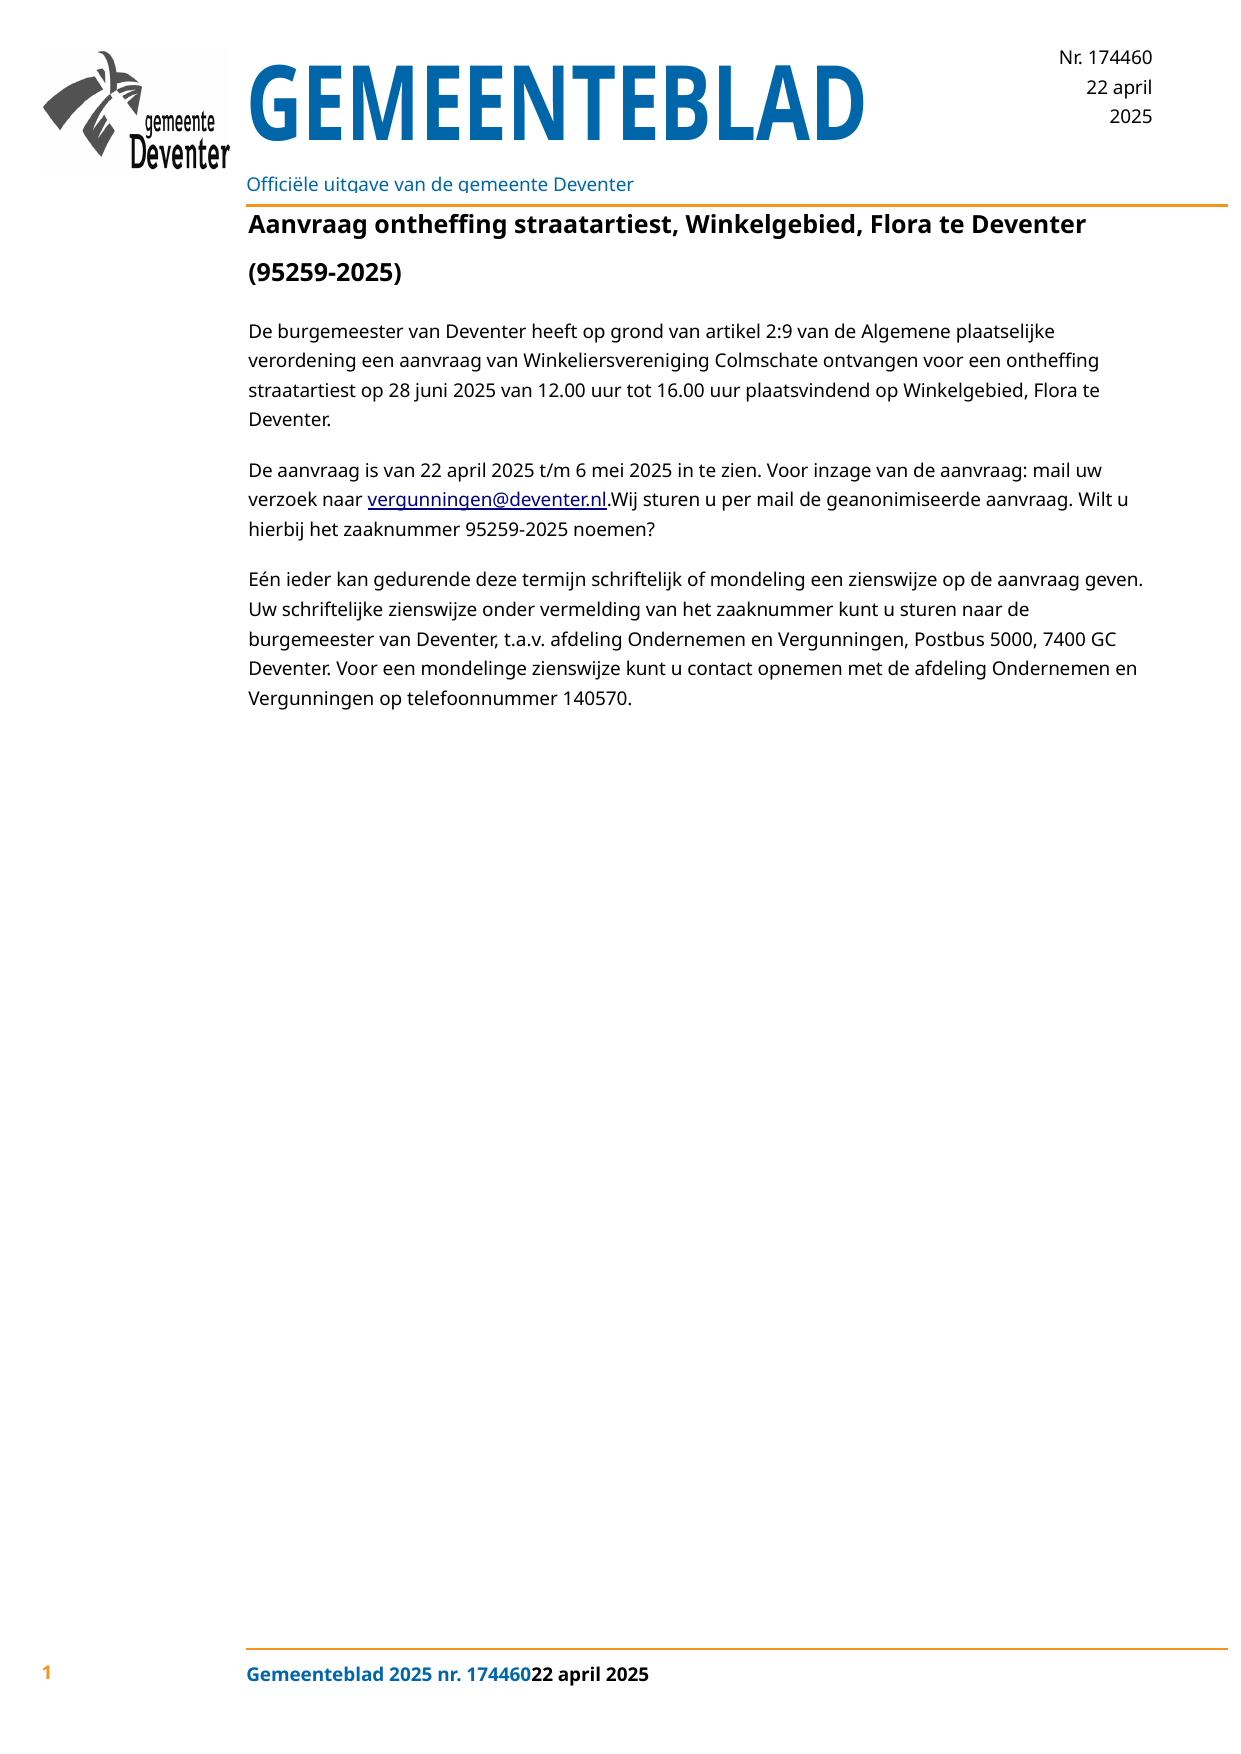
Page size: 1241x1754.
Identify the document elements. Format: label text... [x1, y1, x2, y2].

text Eén ieder kan gedurende deze termijn schriftelijk of mondeling een zienswijze op de aanvraag geven. Uw schriftelijke zienswijze onder vermelding van het zaaknummer kunt u sturen naar de burgemeester van Deventer, t.a.v. afdeling Ondernemen en Vergunningen, Postbus 5000, 7400 GC Deventer. Voor een mondelinge zienswijze kunt u contact opnemen met de afdeling Ondernemen en Vergunningen op telefoonnummer 140570. [248, 567, 1152, 711]
text De burgemeester van Deventer heeft op grond van artikel 2:9 van de Algemene plaatselijke verordening een aanvraag van Winkeliersvereniging Colmschate ontvangen voor een ontheffing straatartiest op 28 juni 2025 van 12.00 uur tot 16.00 uur plaatsvindend op Winkelgebied, Flora te Deventer. [248, 318, 1152, 432]
text De aanvraag is van 22 april 2025 t/m 6 mei 2025 in te zien. Voor inzage van de aanvraag: mail uw verzoek naar vergunningen@deventer.nl.Wij sturen u per mail de geanonimiseerde aanvraag. Wilt u hierbij het zaaknummer 95259-2025 noemen? [248, 457, 1152, 542]
picture [41, 47, 231, 172]
text Aanvraag ontheffing straatartiest, Winkelgebied, Flora te Deventer (95259-2025) [248, 207, 1152, 288]
